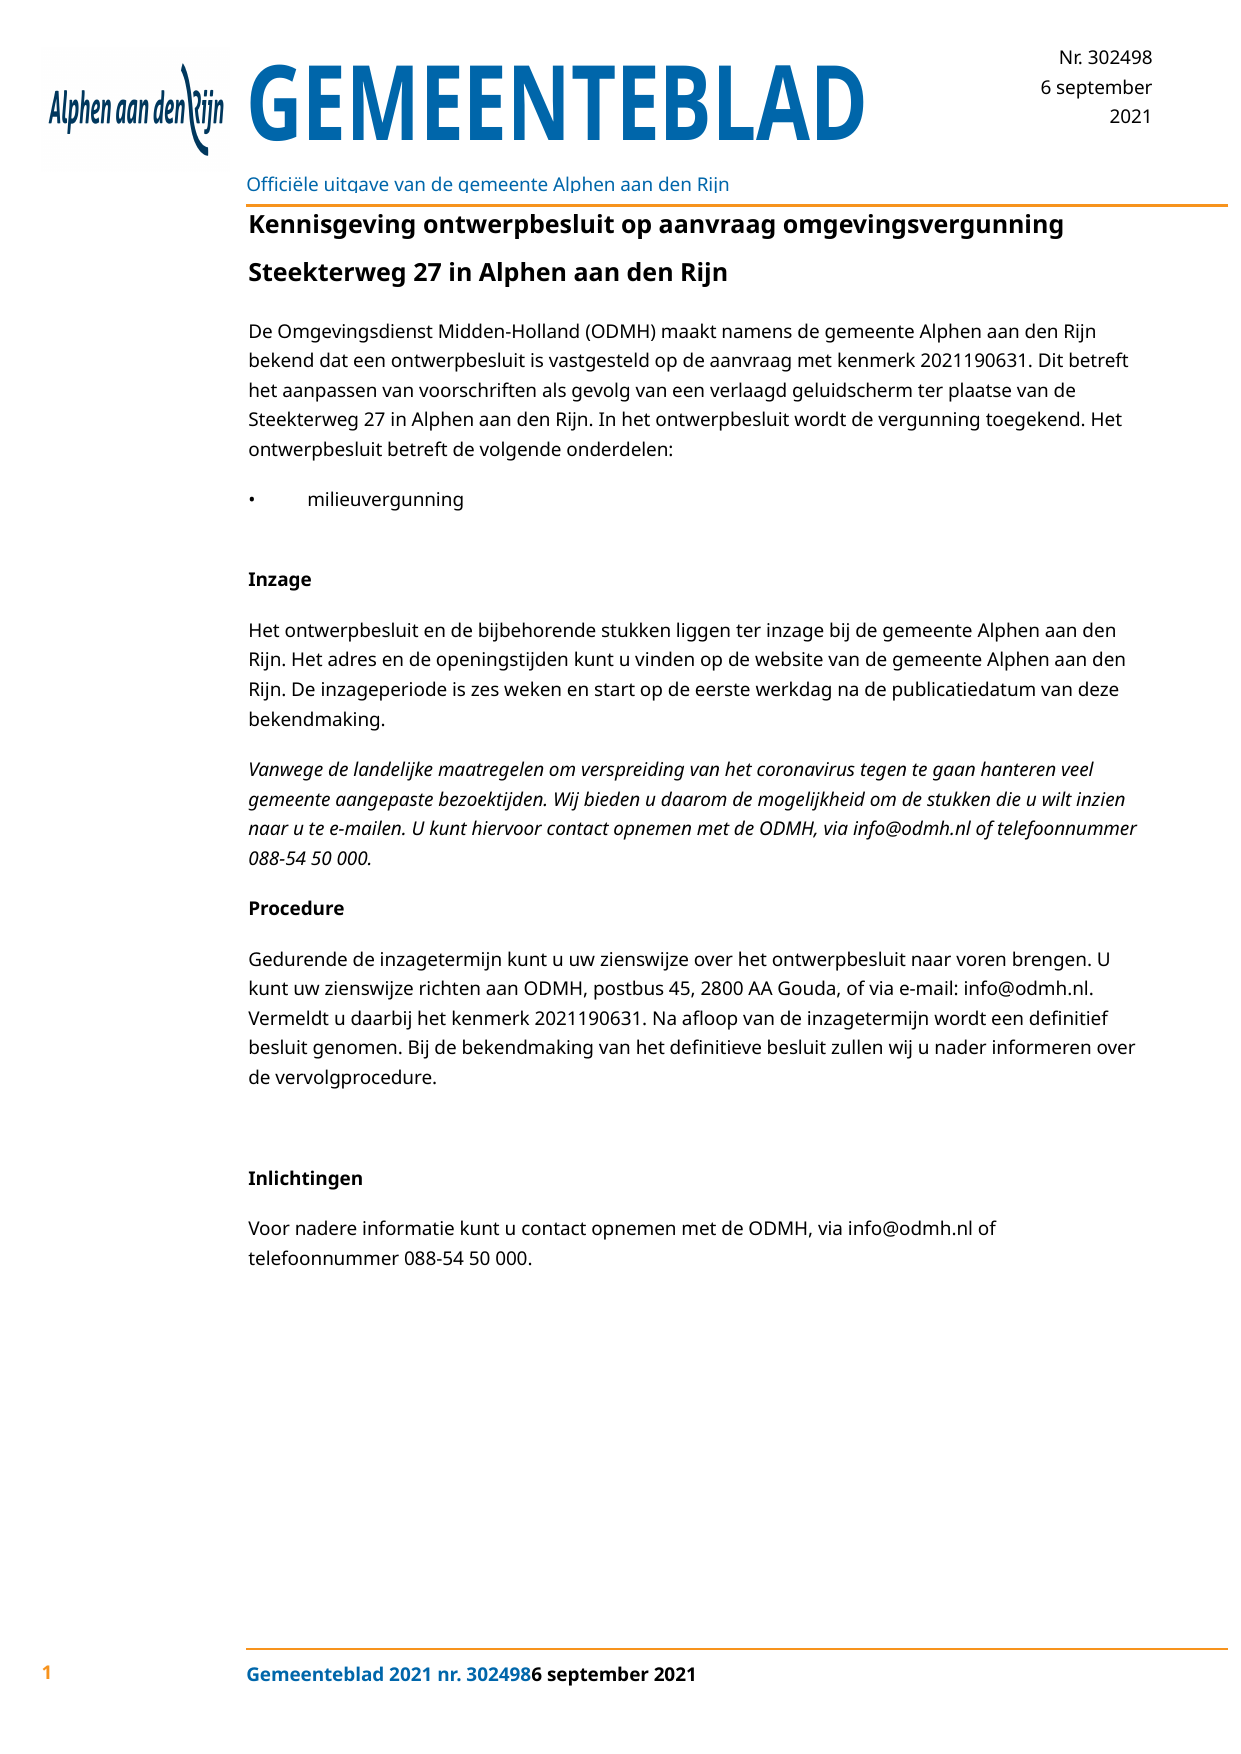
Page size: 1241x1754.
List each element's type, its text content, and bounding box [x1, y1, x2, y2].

text De Omgevingsdienst Midden-Holland (ODMH) maakt namens de gemeente Alphen aan den Rijn bekend dat een ontwerpbesluit is vastgesteld op de aanvraag met kenmerk 2021190631. Dit betreft het aanpassen van voorschriften als gevolg van een verlaagd geluidscherm ter plaatse van de Steekterweg 27 in Alphen aan den Rijn. In het ontwerpbesluit wordt de vergunning toegekend. Het ontwerpbesluit betreft de volgende onderdelen: [248, 318, 1152, 462]
text Het ontwerpbesluit en de bijbehorende stukken liggen ter inzage bij de gemeente Alphen aan den Rijn. Het adres en de openingstijden kunt u vinden op de website van de gemeente Alphen aan den Rijn. De inzageperiode is zes weken en start op de eerste werkdag na de publicatiedatum van deze bekendmaking. [248, 617, 1152, 732]
list milieuvergunning [248, 487, 1152, 512]
text Vanwege de landelijke maatregelen om verspreiding van het coronavirus tegen te gaan hanteren veel gemeente aangepaste bezoektijden. Wij bieden u daarom de mogelijkheid om de stukken die u wilt inzien naar u te e-mailen. U kunt hiervoor contact opnemen met de ODMH, via info@odmh.nl of telefoonnummer 088-54 50 000. [248, 756, 1152, 871]
text Kennisgeving ontwerpbesluit op aanvraag omgevingsvergunning Steekterweg 27 in Alphen aan den Rijn [248, 207, 1152, 288]
text Procedure [248, 895, 1152, 921]
text Voor nadere informatie kunt u contact opnemen met de ODMH, via info@odmh.nl of telefoonnummer 088-54 50 000. [248, 1215, 1152, 1271]
text Gedurende de inzagetermijn kunt u uw zienswijze over het ontwerpbesluit naar voren brengen. U kunt uw zienswijze richten aan ODMH, postbus 45, 2800 AA Gouda, of via e-mail: info@odmh.nl. Vermeldt u daarbij het kenmerk 2021190631. Na afloop van de inzagetermijn wordt een definitief besluit genomen. Bij de bekendmaking van het definitieve besluit zullen wij u nader informeren over de vervolgprocedure. [248, 946, 1152, 1090]
text Inzage [248, 567, 1152, 592]
text Inlichtingen [248, 1165, 1152, 1191]
picture [41, 47, 231, 172]
